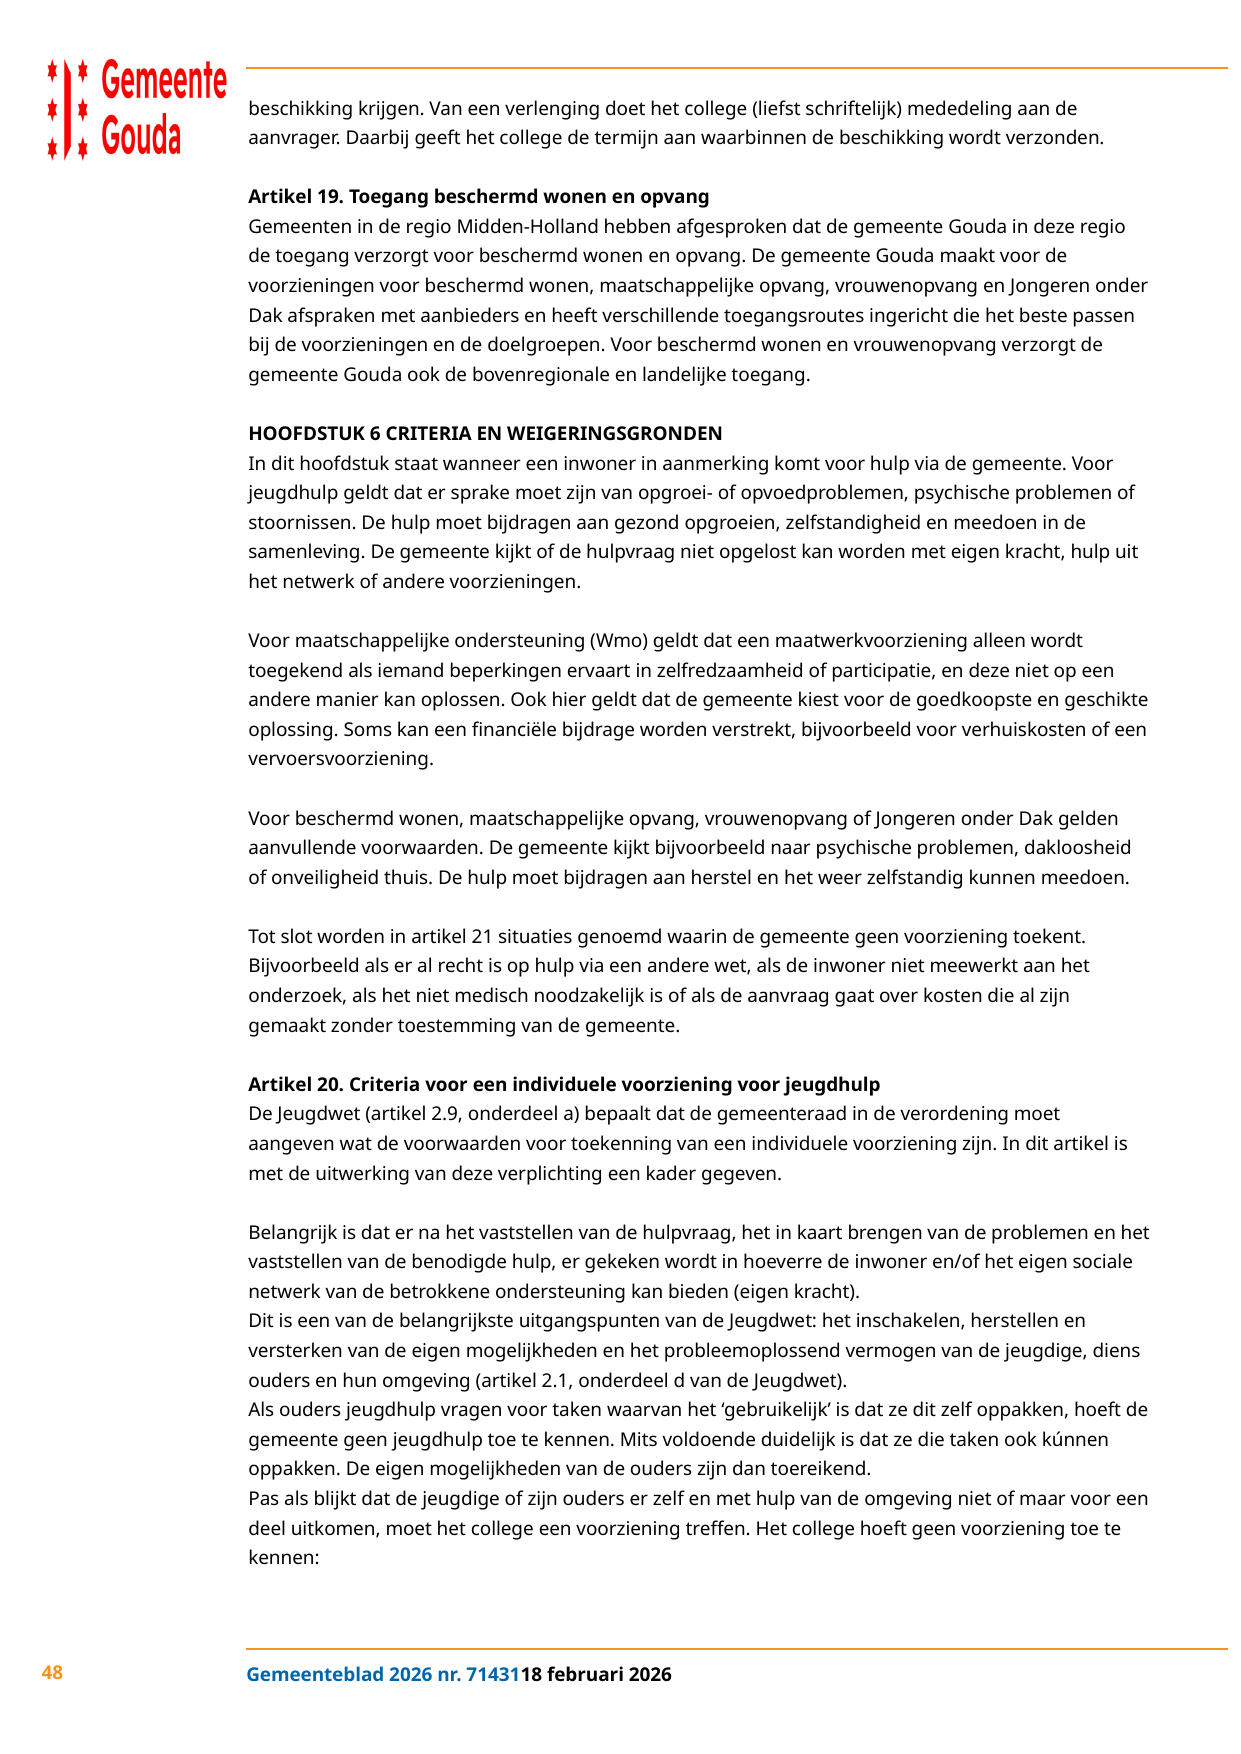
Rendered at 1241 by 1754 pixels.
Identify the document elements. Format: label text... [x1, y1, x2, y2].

text Gemeenten in de regio Midden-Holland hebben afgesproken dat de gemeente Gouda in deze regio de toegang verzorgt voor beschermd wonen en opvang. De gemeente Gouda maakt voor de voorzieningen voor beschermd wonen, maatschappelijke opvang, vrouwenopvang en Jongeren onder Dak afspraken met aanbieders en heeft verschillende toegangsroutes ingericht die het beste passen bij de voorzieningen en de doelgroepen. Voor beschermd wonen en vrouwenopvang verzorgt de gemeente Gouda ook de bovenregionale en landelijke toegang. [248, 213, 1152, 387]
picture [41, 47, 231, 172]
text Artikel 20. Criteria voor een individuele voorziening voor jeugdhulp [248, 1071, 1152, 1097]
text In dit hoofdstuk staat wanneer een inwoner in aanmerking komt voor hulp via de gemeente. Voor jeugdhulp geldt dat er sprake moet zijn van opgroei- of opvoedproblemen, psychische problemen of stoornissen. De hulp moet bijdragen aan gezond opgroeien, zelfstandigheid en meedoen in de samenleving. De gemeente kijkt of de hulpvraag niet opgelost kan worden met eigen kracht, hulp uit het netwerk of andere voorzieningen. [248, 450, 1152, 594]
text Voor maatschappelijke ondersteuning (Wmo) geldt dat een maatwerkvoorziening alleen wordt toegekend als iemand beperkingen ervaart in zelfredzaamheid of participatie, en deze niet op een andere manier kan oplossen. Ook hier geldt dat de gemeente kiest voor de goedkoopste en geschikte oplossing. Soms kan een financiële bijdrage worden verstrekt, bijvoorbeeld voor verhuiskosten of een vervoersvoorziening. [248, 627, 1152, 771]
text Tot slot worden in artikel 21 situaties genoemd waarin de gemeente geen voorziening toekent. Bijvoorbeeld als er al recht is op hulp via een andere wet, als de inwoner niet meewerkt aan het onderzoek, als het niet medisch noodzakelijk is of als de aanvraag gaat over kosten die al zijn gemaakt zonder toestemming van de gemeente. [248, 923, 1152, 1038]
text Als ouders jeugdhulp vragen voor taken waarvan het ‘gebruikelijk’ is dat ze dit zelf oppakken, hoeft de gemeente geen jeugdhulp toe te kennen. Mits voldoende duidelijk is dat ze die taken ook kúnnen oppakken. De eigen mogelijkheden van de ouders zijn dan toereikend. [248, 1396, 1152, 1481]
text Artikel 19. Toegang beschermd wonen en opvang [248, 183, 1152, 209]
text beschikking krijgen. Van een verlenging doet het college (liefst schriftelijk) mededeling aan de aanvrager. Daarbij geeft het college de termijn aan waarbinnen de beschikking wordt verzonden. [248, 95, 1152, 150]
text Pas als blijkt dat de jeugdige of zijn ouders er zelf en met hulp van de omgeving niet of maar voor een deel uitkomen, moet het college een voorziening treffen. Het college hoeft geen voorziening toe te kennen: [248, 1485, 1152, 1570]
text Voor beschermd wonen, maatschappelijke opvang, vrouwenopvang of Jongeren onder Dak gelden aanvullende voorwaarden. De gemeente kijkt bijvoorbeeld naar psychische problemen, dakloosheid of onveiligheid thuis. De hulp moet bijdragen aan herstel en het weer zelfstandig kunnen meedoen. [248, 805, 1152, 890]
text HOOFDSTUK 6 CRITERIA EN WEIGERINGSGRONDEN [248, 420, 1152, 446]
text Dit is een van de belangrijkste uitgangspunten van de Jeugdwet: het inschakelen, herstellen en versterken van de eigen mogelijkheden en het probleemoplossend vermogen van de jeugdige, diens ouders en hun omgeving (artikel 2.1, onderdeel d van de Jeugdwet). [248, 1308, 1152, 1393]
text De Jeugdwet (artikel 2.9, onderdeel a) bepaalt dat de gemeenteraad in de verordening moet aangeven wat de voorwaarden voor toekenning van een individuele voorziening zijn. In dit artikel is met de uitwerking van deze verplichting een kader gegeven. [248, 1101, 1152, 1186]
text Belangrijk is dat er na het vaststellen van de hulpvraag, het in kaart brengen van de problemen en het vaststellen van de benodigde hulp, er gekeken wordt in hoeverre de inwoner en/of het eigen sociale netwerk van de betrokkene ondersteuning kan bieden (eigen kracht). [248, 1219, 1152, 1304]
